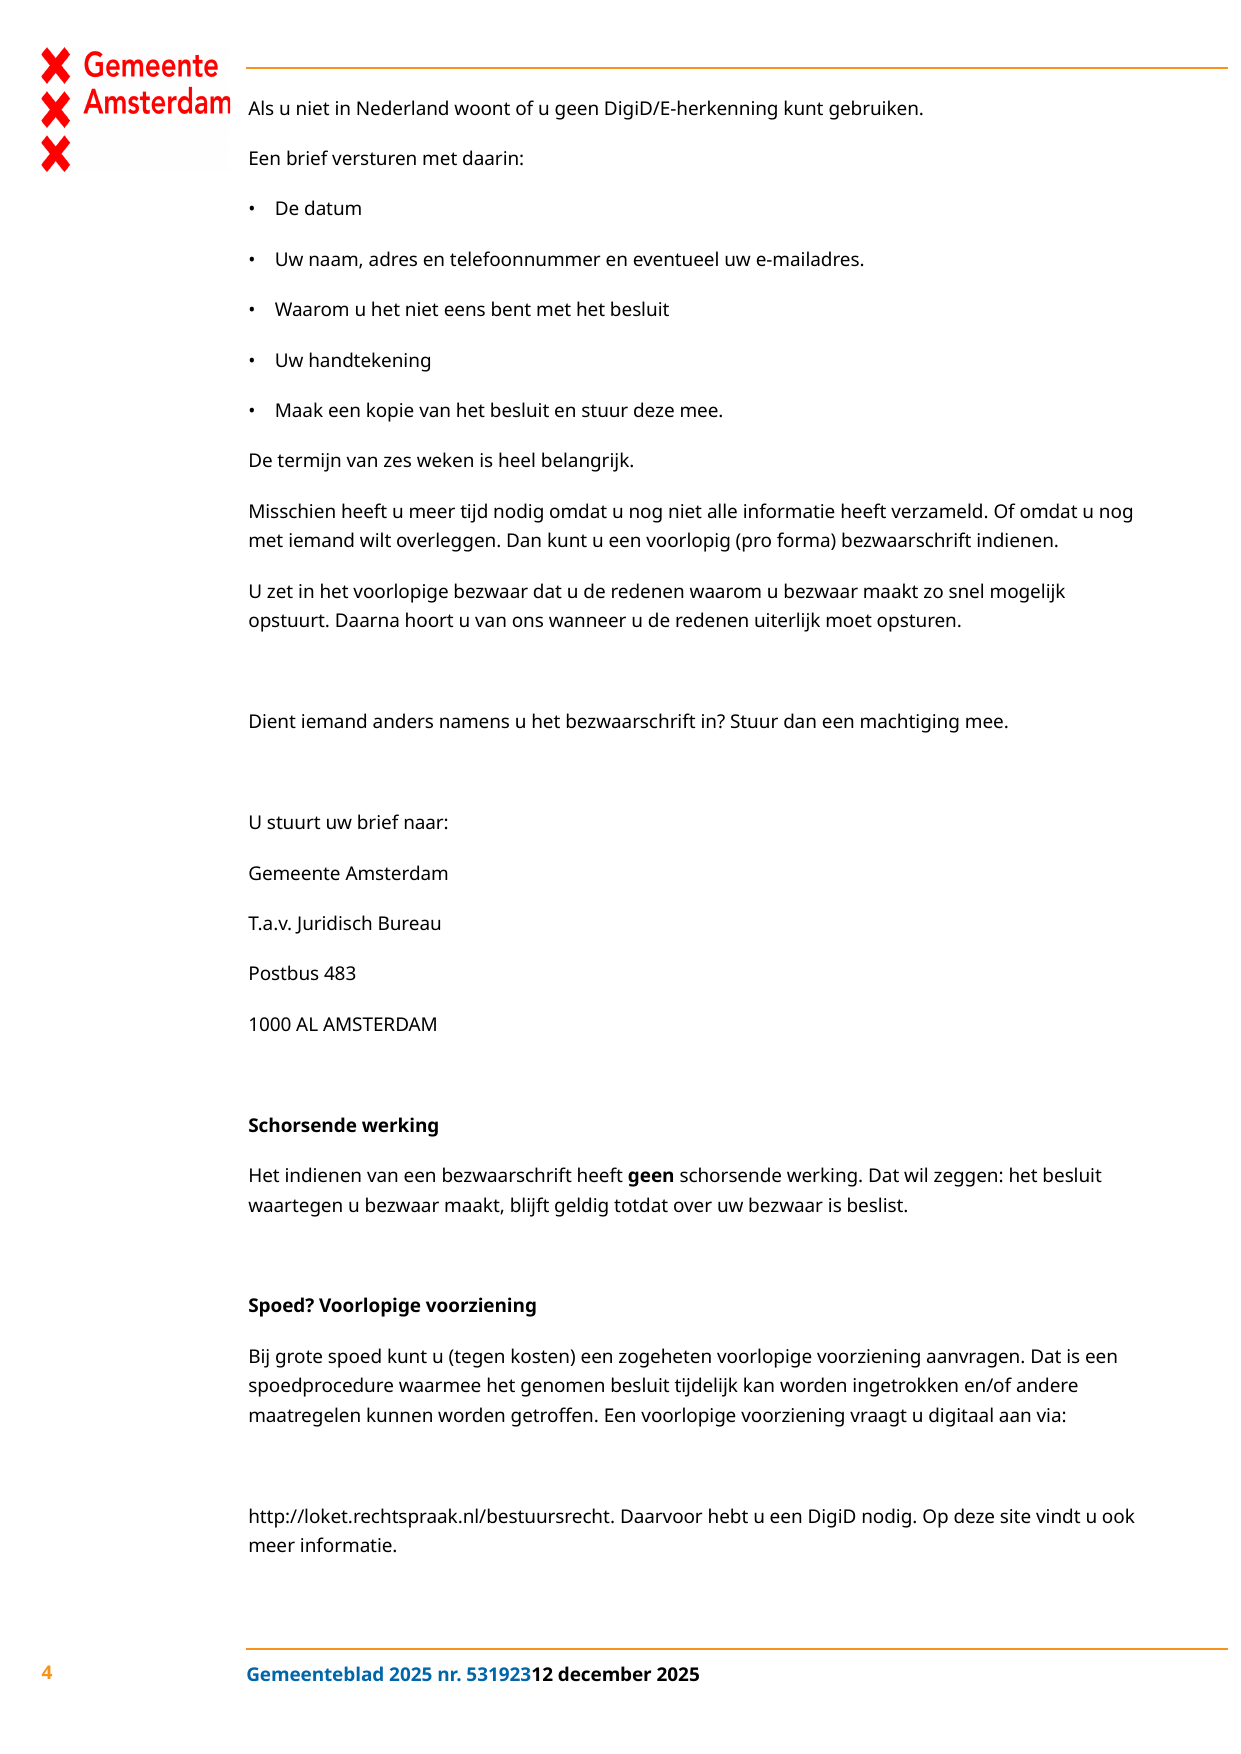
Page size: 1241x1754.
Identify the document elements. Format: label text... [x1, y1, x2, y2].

picture [41, 47, 231, 172]
text U stuurt uw brief naar: [248, 809, 1152, 835]
text • De datum [248, 196, 1152, 221]
text Een brief versturen met daarin: [248, 145, 1152, 171]
text De termijn van zes weken is heel belangrijk. [248, 448, 1152, 473]
text Dient iemand anders namens u het bezwaarschrift in? Stuur dan een machtiging mee. [248, 708, 1152, 734]
text Spoed? Voorlopige voorziening [248, 1293, 1152, 1318]
text 1000 AL AMSTERDAM [248, 1011, 1152, 1037]
text • Maak een kopie van het besluit en stuur deze mee. [248, 397, 1152, 423]
text Postbus 483 [248, 961, 1152, 986]
text http://loket.rechtspraak.nl/bestuursrecht. Daarvoor hebt u een DigiD nodig. Op deze site vindt u ook meer informatie. [248, 1503, 1152, 1558]
text • Uw handtekening [248, 347, 1152, 373]
text Het indienen van een bezwaarschrift heeft geen schorsende werking. Dat wil zeggen: het besluit waartegen u bezwaar maakt, blijft geldig totdat over uw bezwaar is beslist. [248, 1162, 1152, 1218]
text • Uw naam, adres en telefoonnummer en eventueel uw e-mailadres. [248, 246, 1152, 272]
text Bij grote spoed kunt u (tegen kosten) een zogeheten voorlopige voorziening aanvragen. Dat is een spoedprocedure waarmee het genomen besluit tijdelijk kan worden ingetrokken en/of andere maatregelen kunnen worden getroffen. Een voorlopige voorziening vraagt u digitaal aan via: [248, 1343, 1152, 1428]
text T.a.v. Juridisch Bureau [248, 910, 1152, 936]
text U zet in het voorlopige bezwaar dat u de redenen waarom u bezwaar maakt zo snel mogelijk opstuurt. Daarna hoort u van ons wanneer u de redenen uiterlijk moet opsturen. [248, 578, 1152, 633]
text Gemeente Amsterdam [248, 860, 1152, 886]
text Schorsende werking [248, 1112, 1152, 1138]
text Misschien heeft u meer tijd nodig omdat u nog niet alle informatie heeft verzameld. Of omdat u nog met iemand wilt overleggen. Dan kunt u een voorlopig (pro forma) bezwaarschrift indienen. [248, 498, 1152, 553]
text Als u niet in Nederland woont of u geen DigiD/E-herkenning kunt gebruiken. [248, 95, 1152, 121]
text • Waarom u het niet eens bent met het besluit [248, 296, 1152, 322]
